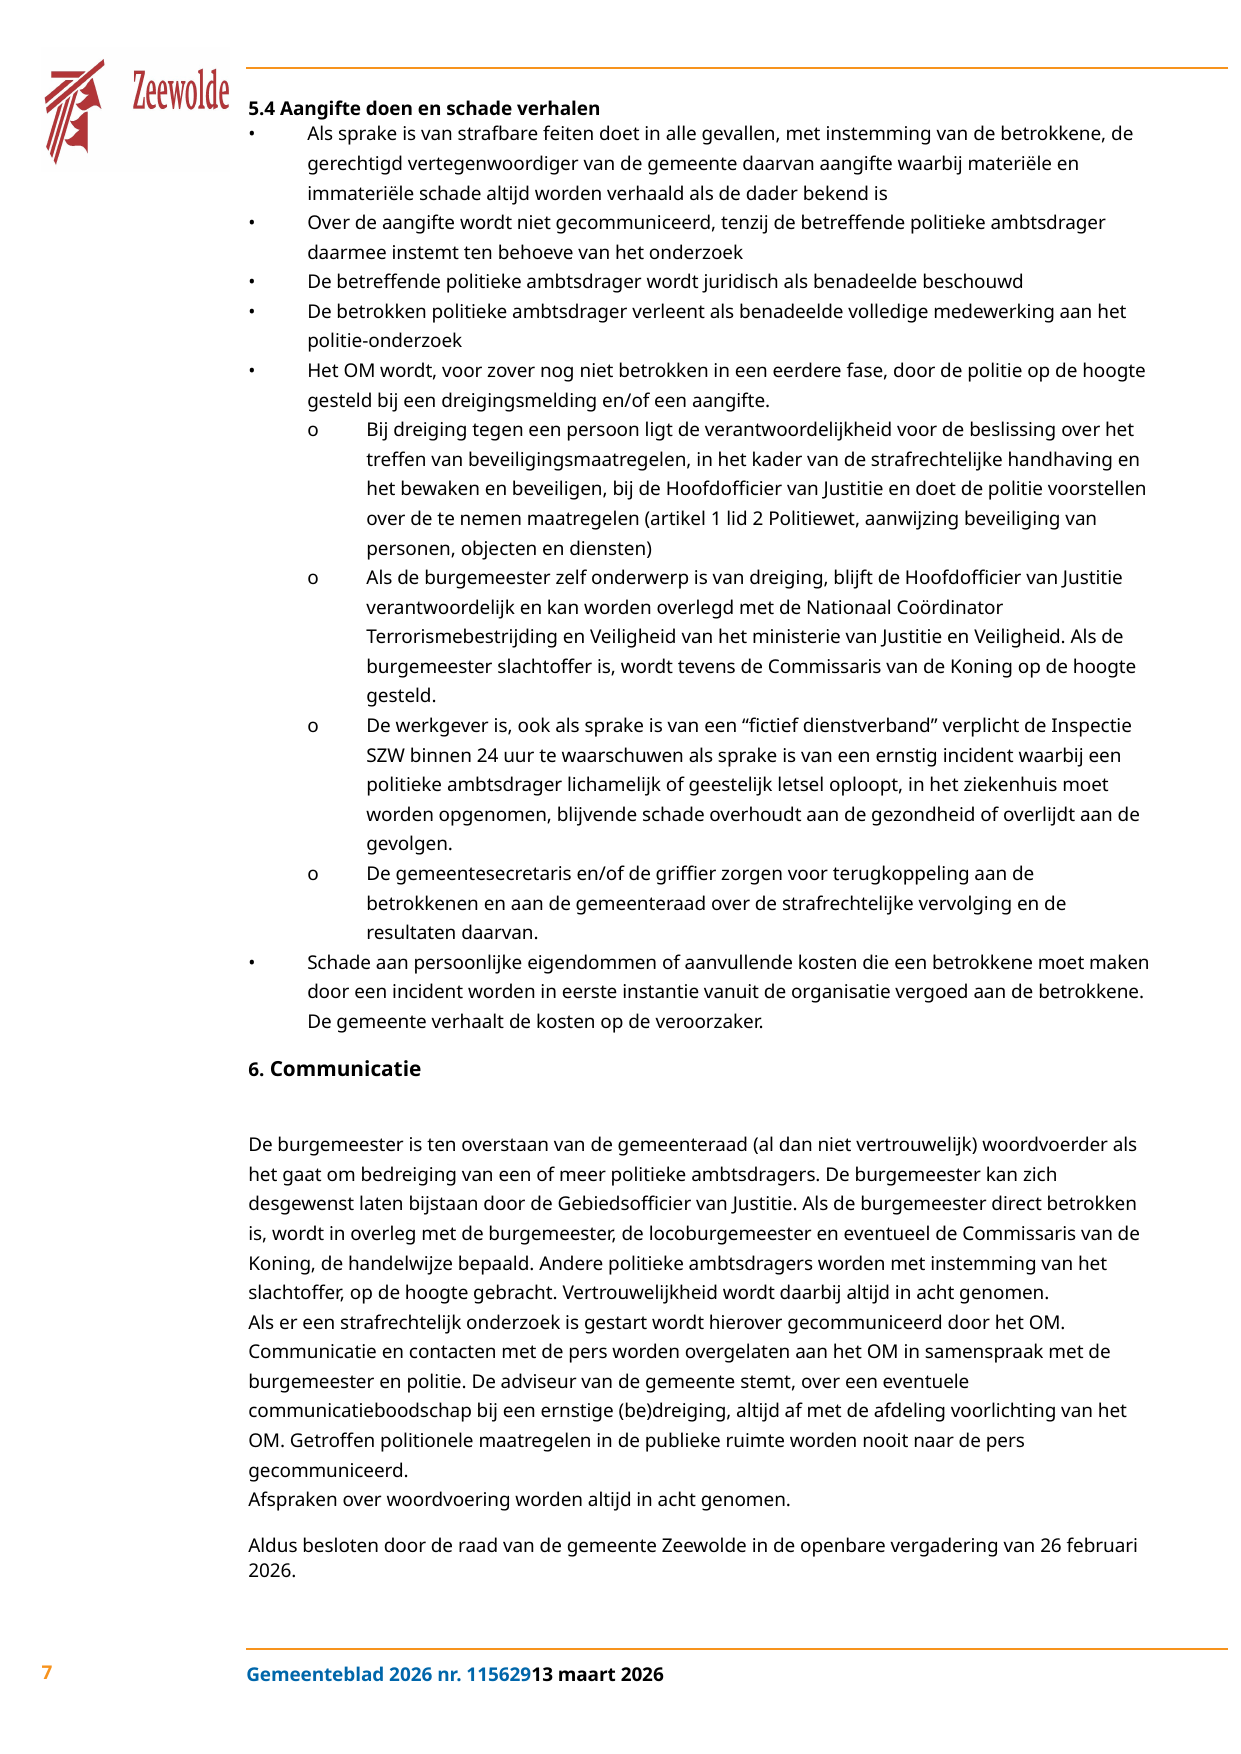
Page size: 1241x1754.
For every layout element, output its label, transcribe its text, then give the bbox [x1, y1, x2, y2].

list Bij dreiging tegen een persoon ligt de verantwoordelijkheid voor de beslissing over het treffen van beveiligingsmaatregelen, in het kader van de strafrechtelijke handhaving en het bewaken en beveiligen, bij de Hoofdofficier van Justitie en doet de politie voorstellen over de te nemen maatregelen (artikel 1 lid 2 Politiewet, aanwijzing beveiliging van personen, objecten en diensten) [307, 416, 1152, 560]
picture [41, 47, 231, 172]
list Als sprake is van strafbare feiten doet in alle gevallen, met instemming van de betrokkene, de gerechtigd vertegenwoordiger van de gemeente daarvan aangifte waarbij materiële en immateriële schade altijd worden verhaald als de dader bekend is [248, 121, 1152, 205]
text Aldus besloten door de raad van de gemeente Zeewolde in de openbare vergadering van 26 februari 2026. [248, 1532, 1152, 1583]
list De betreffende politieke ambtsdrager wordt juridisch als benadeelde beschouwd [248, 268, 1152, 294]
list Het OM wordt, voor zover nog niet betrokken in een eerdere fase, door de politie op de hoogte gesteld bij een dreigingsmelding en/of een aangifte. [248, 357, 1152, 412]
text Als er een strafrechtelijk onderzoek is gestart wordt hierover gecommuniceerd door het OM. Communicatie en contacten met de pers worden overgelaten aan het OM in samenspraak met de burgemeester en politie. De adviseur van de gemeente stemt, over een eventuele communicatieboodschap bij een ernstige (be)dreiging, altijd af met de afdeling voorlichting van het OM. Getroffen politionele maatregelen in de publieke ruimte worden nooit naar de pers gecommuniceerd. [248, 1309, 1152, 1482]
list De betrokken politieke ambtsdrager verleent als benadeelde volledige medewerking aan het politie-onderzoek [248, 298, 1152, 353]
list De gemeentesecretaris en/of de griffier zorgen voor terugkoppeling aan de betrokkenen en aan de gemeenteraad over de strafrechtelijke vervolging en de resultaten daarvan. [307, 860, 1152, 945]
text De burgemeester is ten overstaan van de gemeenteraad (al dan niet vertrouwelijk) woordvoerder als het gaat om bedreiging van een of meer politieke ambtsdragers. De burgemeester kan zich desgewenst laten bijstaan door de Gebiedsofficier van Justitie. Als de burgemeester direct betrokken is, wordt in overleg met de burgemeester, de locoburgemeester en eventueel de Commissaris van de Koning, de handelwijze bepaald. Andere politieke ambtsdragers worden met instemming van het slachtoffer, op de hoogte gebracht. Vertrouwelijkheid wordt daarbij altijd in acht genomen. [248, 1131, 1152, 1305]
list De werkgever is, ook als sprake is van een “fictief dienstverband” verplicht de Inspectie SZW binnen 24 uur te waarschuwen als sprake is van een ernstig incident waarbij een politieke ambtsdrager lichamelijk of geestelijk letsel oploopt, in het ziekenhuis moet worden opgenomen, blijvende schade overhoudt aan de gezondheid of overlijdt aan de gevolgen. [307, 712, 1152, 856]
list Schade aan persoonlijke eigendommen of aanvullende kosten die een betrokkene moet maken door een incident worden in eerste instantie vanuit de organisatie vergoed aan de betrokkene. De gemeente verhaalt de kosten op de veroorzaker. [248, 949, 1152, 1034]
text 6. Communicatie [248, 1054, 1152, 1082]
text 5.4 Aangifte doen en schade verhalen [248, 95, 1152, 121]
list Over de aangifte wordt niet gecommuniceerd, tenzij de betreffende politieke ambtsdrager daarmee instemt ten behoeve van het onderzoek [248, 209, 1152, 264]
list Als de burgemeester zelf onderwerp is van dreiging, blijft de Hoofdofficier van Justitie verantwoordelijk en kan worden overlegd met de Nationaal Coördinator Terrorismebestrijding en Veiligheid van het ministerie van Justitie en Veiligheid. Als de burgemeester slachtoffer is, wordt tevens de Commissaris van de Koning op de hoogte gesteld. [307, 564, 1152, 708]
text Afspraken over woordvoering worden altijd in acht genomen. [248, 1486, 1152, 1512]
